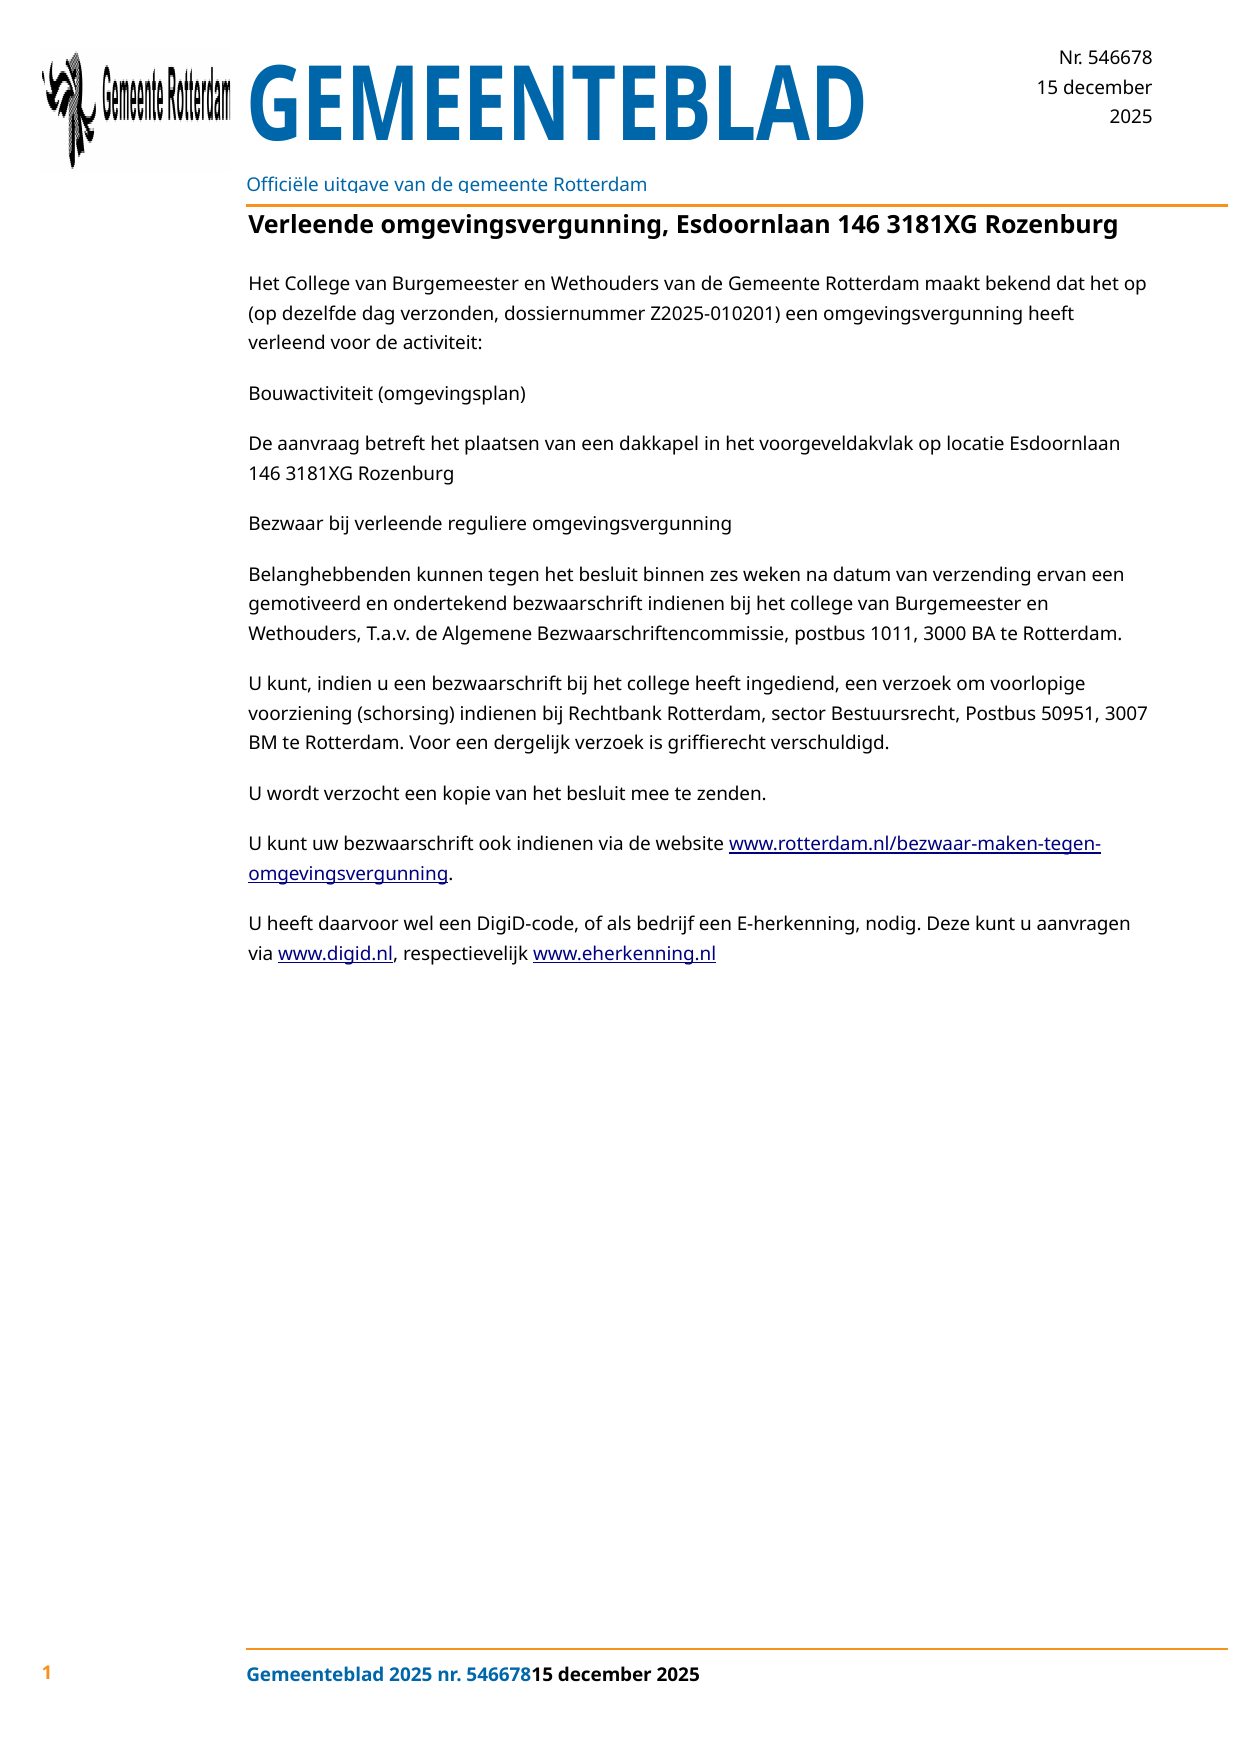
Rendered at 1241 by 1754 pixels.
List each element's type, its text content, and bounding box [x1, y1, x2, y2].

text Het College van Burgemeester en Wethouders van de Gemeente Rotterdam maakt bekend dat het op (op dezelfde dag verzonden, dossiernummer Z2025-010201) een omgevingsvergunning heeft verleend voor de activiteit: [248, 270, 1152, 355]
text Belanghebbenden kunnen tegen het besluit binnen zes weken na datum van verzending ervan een gemotiveerd en ondertekend bezwaarschrift indienen bij het college van Burgemeester en Wethouders, T.a.v. de Algemene Bezwaarschriftencommissie, postbus 1011, 3000 BA te Rotterdam. [248, 561, 1152, 646]
text De aanvraag betreft het plaatsen van een dakkapel in het voorgeveldakvlak op locatie Esdoornlaan 146 3181XG Rozenburg [248, 430, 1152, 486]
text Bezwaar bij verleende reguliere omgevingsvergunning [248, 510, 1152, 536]
text Verleende omgevingsvergunning, Esdoornlaan 146 3181XG Rozenburg [248, 207, 1152, 241]
text U wordt verzocht een kopie van het besluit mee te zenden. [248, 780, 1152, 806]
text U heeft daarvoor wel een DigiD-code, of als bedrijf een E-herkenning, nodig. Deze kunt u aanvragen via www.digid.nl, respectievelijk www.eherkenning.nl [248, 910, 1152, 966]
picture [41, 47, 231, 172]
text Bouwactiviteit (omgevingsplan) [248, 380, 1152, 406]
text U kunt, indien u een bezwaarschrift bij het college heeft ingediend, een verzoek om voorlopige voorziening (schorsing) indienen bij Rechtbank Rotterdam, sector Bestuursrecht, Postbus 50951, 3007 BM te Rotterdam. Voor een dergelijk verzoek is griffierecht verschuldigd. [248, 670, 1152, 755]
text U kunt uw bezwaarschrift ook indienen via de website www.rotterdam.nl/bezwaar-maken-tegen-omgevingsvergunning. [248, 830, 1152, 886]
